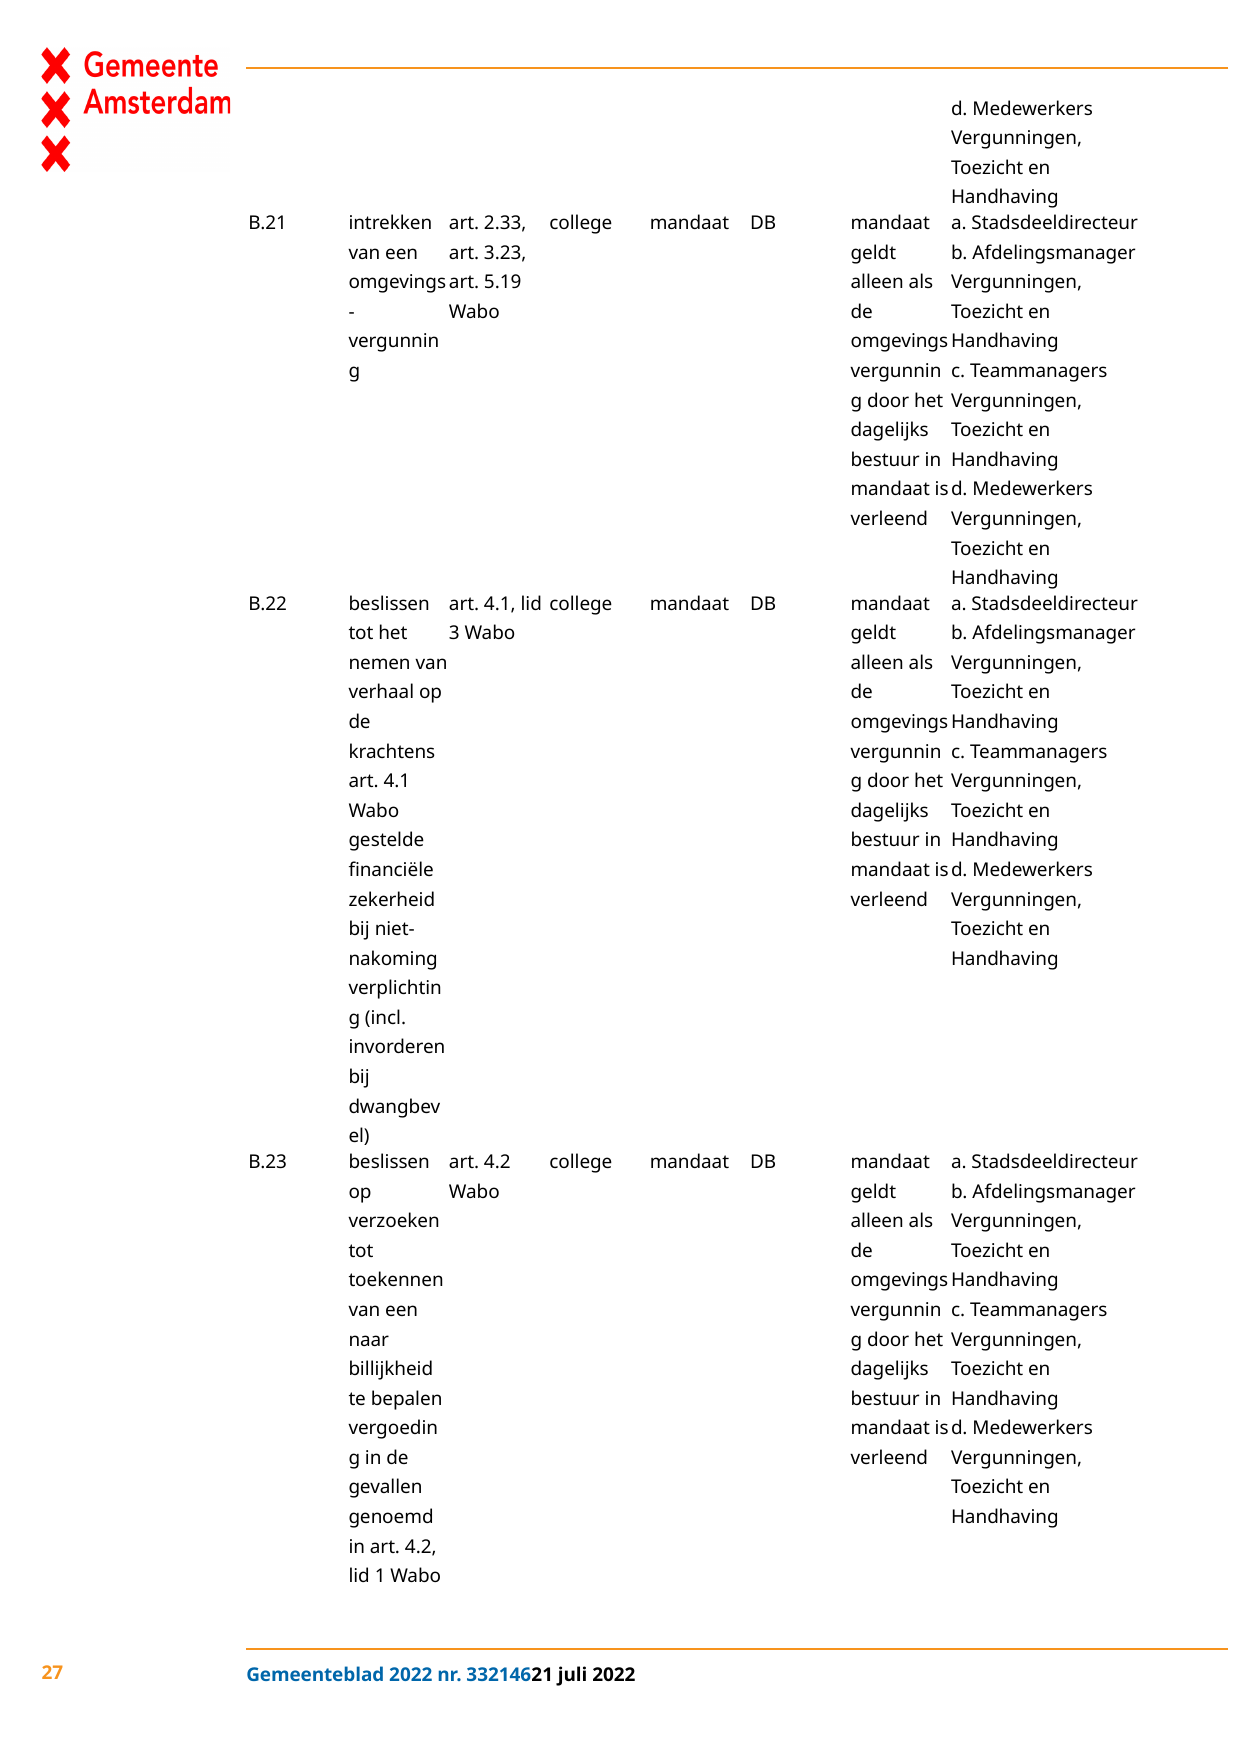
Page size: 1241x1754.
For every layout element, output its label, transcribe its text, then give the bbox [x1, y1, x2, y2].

table_cell a. Stadsdeeldirecteur b. Afdelingsmanager Vergunningen, Toezicht en Handhaving c. Teammanagers Vergunningen, Toezicht en Handhaving d. Medewerkers Vergunningen, Toezicht en Handhaving [951, 590, 1152, 1148]
table_cell mandaat [650, 1148, 750, 1588]
table_cell art. 4.1, lid 3 Wabo [449, 590, 549, 1148]
table_cell DB [750, 1148, 850, 1588]
table_cell a. Stadsdeeldirecteur b. Afdelingsmanager Vergunningen, Toezicht en Handhaving c. Teammanagers Vergunningen, Toezicht en Handhaving d. Medewerkers Vergunningen, Toezicht en Handhaving [951, 209, 1152, 590]
table_cell intrekken van een omgevings-vergunning [348, 209, 449, 590]
table_cell mandaat geldt alleen als de omgevingsvergunning door het dagelijks bestuur in mandaat is verleend [850, 1148, 951, 1588]
table_cell DB [750, 209, 850, 590]
table_cell mandaat geldt alleen als de omgevingsvergunning door het dagelijks bestuur in mandaat is verleend [850, 590, 951, 1148]
table_cell [850, 95, 951, 209]
table_cell [449, 95, 549, 209]
table_cell B.22 [248, 590, 348, 1148]
table_cell [248, 95, 348, 209]
table_cell DB [750, 590, 850, 1148]
table_cell college [549, 1148, 649, 1588]
table_cell beslissen tot het nemen van verhaal op de krachtens art. 4.1 Wabo gestelde financiële zekerheid bij niet-nakoming verplichting (incl. invorderen bij dwangbevel) [348, 590, 449, 1148]
table_cell art. 2.33, art. 3.23, art. 5.19 Wabo [449, 209, 549, 590]
table_cell B.23 [248, 1148, 348, 1588]
table_cell d. Medewerkers Vergunningen, Toezicht en Handhaving [951, 95, 1152, 209]
table_cell [549, 95, 649, 209]
table_cell [750, 95, 850, 209]
table_cell beslissen op verzoeken tot toekennen van een naar billijkheid te bepalen vergoeding in de gevallen genoemd in art. 4.2, lid 1 Wabo [348, 1148, 449, 1588]
picture [41, 47, 231, 172]
table_cell art. 4.2 Wabo [449, 1148, 549, 1588]
table_cell mandaat [650, 590, 750, 1148]
table_cell college [549, 590, 649, 1148]
table_cell mandaat [650, 209, 750, 590]
table_cell [650, 95, 750, 209]
table_cell mandaat geldt alleen als de omgevingsvergunning door het dagelijks bestuur in mandaat is verleend [850, 209, 951, 590]
table_cell [348, 95, 449, 209]
table_cell B.21 [248, 209, 348, 590]
table_cell a. Stadsdeeldirecteur b. Afdelingsmanager Vergunningen, Toezicht en Handhaving c. Teammanagers Vergunningen, Toezicht en Handhaving d. Medewerkers Vergunningen, Toezicht en Handhaving [951, 1148, 1152, 1588]
table_cell college [549, 209, 649, 590]
